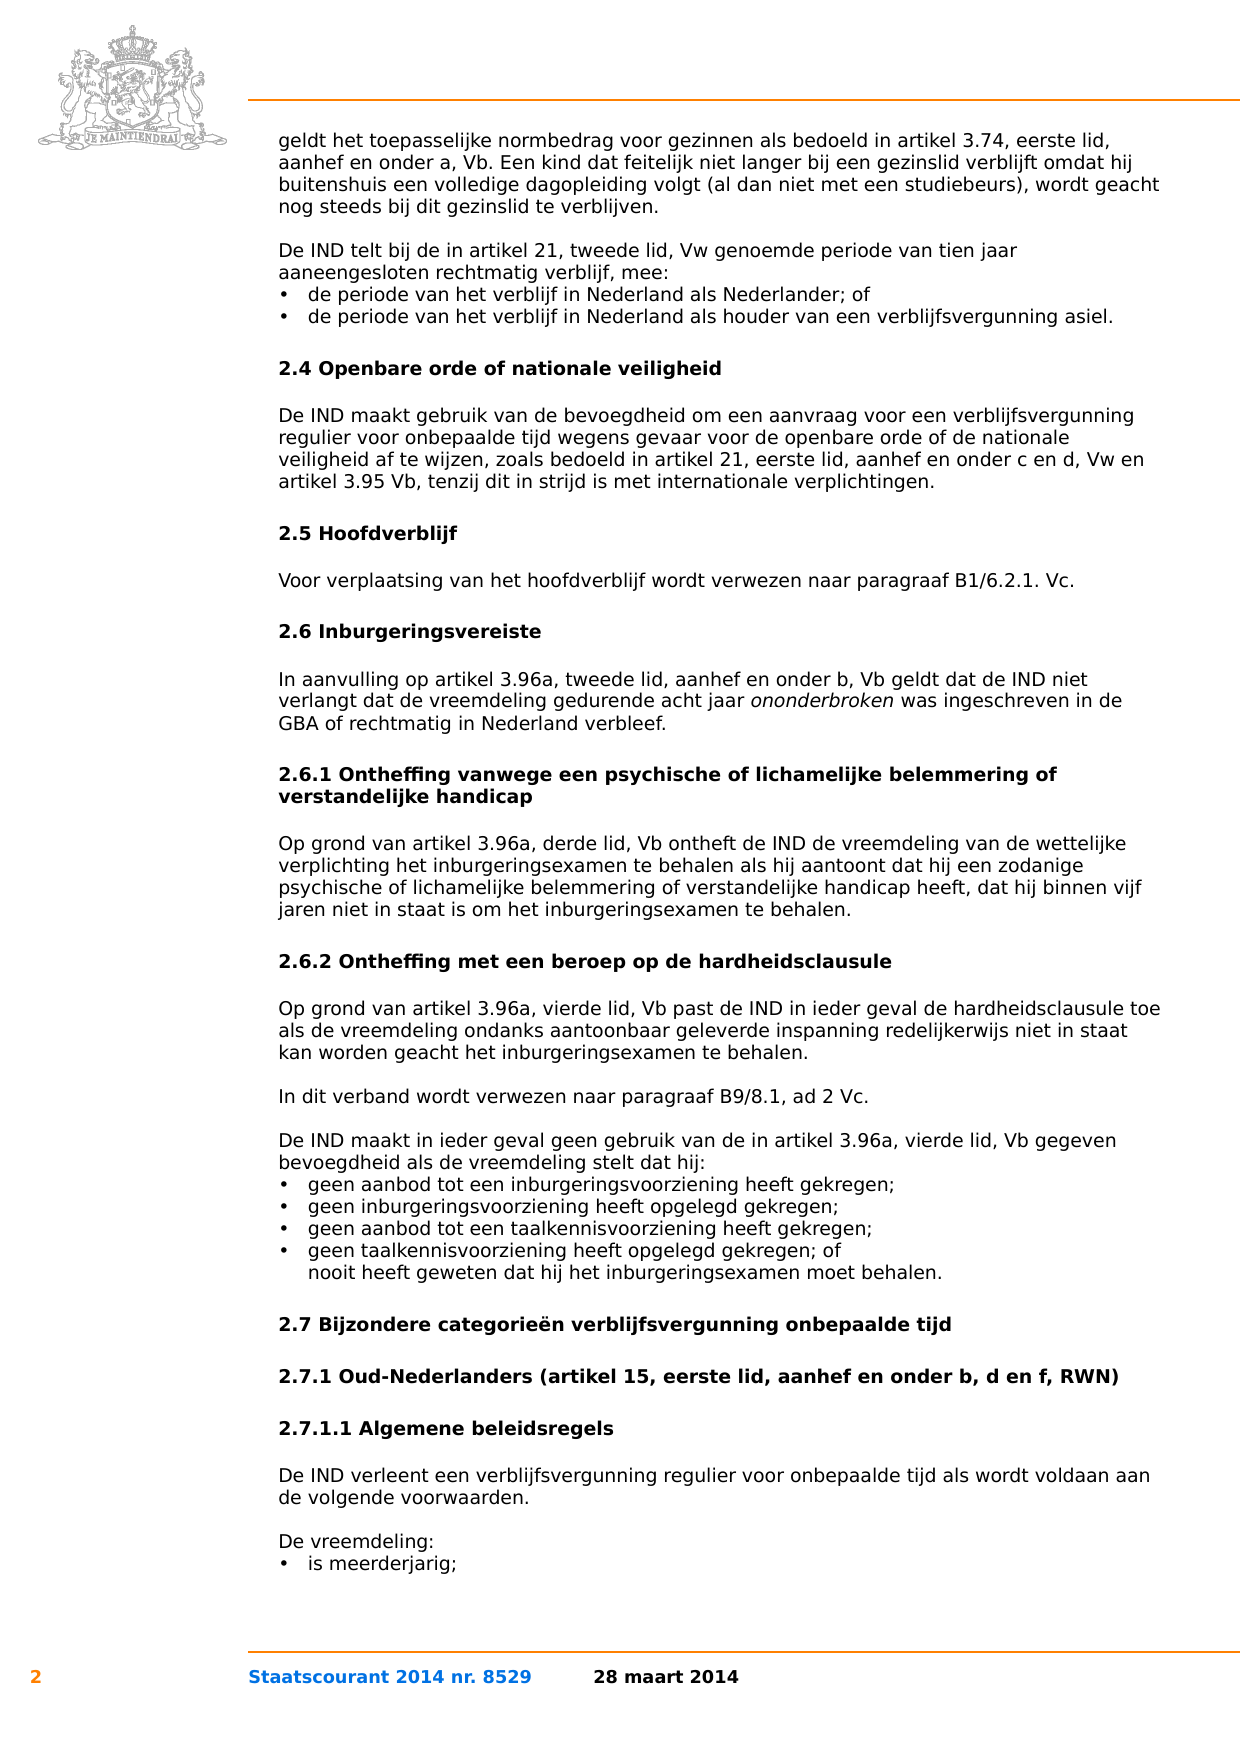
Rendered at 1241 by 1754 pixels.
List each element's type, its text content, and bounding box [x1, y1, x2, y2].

text De IND verleent een verblijfsvergunning regulier voor onbepaalde tijd als wordt voldaan aan de volgende voorwaarden. [278, 1465, 1163, 1509]
text Op grond van artikel 3.96a, vierde lid, Vb past de IND in ieder geval de hardheidsclausule toe als de vreemdeling ondanks aantoonbaar geleverde inspanning redelijkerwijs niet in staat kan worden geacht het inburgeringsexamen te behalen. [278, 998, 1163, 1064]
text • de periode van het verblijf in Nederland als Nederlander; of [278, 284, 1163, 306]
text • geen taalkennisvoorziening heeft opgelegd gekregen; of [278, 1240, 1163, 1262]
subtitle 2.4 Openbare orde of nationale veiligheid [278, 358, 1163, 379]
text • geen inburgeringsvoorziening heeft opgelegd gekregen; [278, 1196, 1163, 1218]
text geldt het toepasselijke normbedrag voor gezinnen als bedoeld in artikel 3.74, eerste lid, aanhef en onder a, Vb. Een kind dat feitelijk niet langer bij een gezinslid verblijft omdat hij buitenshuis een volledige dagopleiding volgt (al dan niet met een studiebeurs), wordt geacht nog steeds bij dit gezinslid te verblijven. [278, 130, 1163, 218]
text De IND maakt in ieder geval geen gebruik van de in artikel 3.96a, vierde lid, Vb gegeven bevoegdheid als de vreemdeling stelt dat hij: [278, 1130, 1163, 1174]
text In dit verband wordt verwezen naar paragraaf B9/8.1, ad 2 Vc. [278, 1086, 1163, 1108]
subtitle 2.7.1 Oud-Nederlanders (artikel 15, eerste lid, aanhef en onder b, d en f, RWN) [278, 1366, 1163, 1388]
subtitle 2.6.1 Ontheffing vanwege een psychische of lichamelijke belemmering of verstandelijke handicap [278, 764, 1163, 808]
text nooit heeft geweten dat hij het inburgeringsexamen moet behalen. [308, 1262, 1163, 1284]
text • geen aanbod tot een inburgeringsvoorziening heeft gekregen; [278, 1174, 1163, 1196]
subtitle 2.5 Hoofdverblijf [278, 522, 1163, 544]
text Op grond van artikel 3.96a, derde lid, Vb ontheft de IND de vreemdeling van de wettelijke verplichting het inburgeringsexamen te behalen als hij aantoont dat hij een zodanige psychische of lichamelijke belemmering of verstandelijke handicap heeft, dat hij binnen vijf jaren niet in staat is om het inburgeringsexamen te behalen. [278, 833, 1163, 921]
text In aanvulling op artikel 3.96a, tweede lid, aanhef en onder b, Vb geldt dat de IND niet verlangt dat de vreemdeling gedurende acht jaar ononderbroken was ingeschreven in de GBA of rechtmatig in Nederland verbleef. [278, 668, 1163, 734]
text • is meerderjarig; [278, 1552, 1163, 1574]
subtitle 2.7.1.1 Algemene beleidsregels [278, 1418, 1163, 1440]
subtitle 2.7 Bijzondere categorieën verblijfsvergunning onbepaalde tijd [278, 1314, 1163, 1336]
text • geen aanbod tot een taalkennisvoorziening heeft gekregen; [278, 1218, 1163, 1240]
text • de periode van het verblijf in Nederland als houder van een verblijfsvergunning asiel. [278, 306, 1163, 328]
picture [38, 25, 227, 150]
text De IND telt bij de in artikel 21, tweede lid, Vw genoemde periode van tien jaar aaneengesloten rechtmatig verblijf, mee: [278, 240, 1163, 284]
text Voor verplaatsing van het hoofdverblijf wordt verwezen naar paragraaf B1/6.2.1. Vc. [278, 569, 1163, 591]
text De vreemdeling: [278, 1531, 1163, 1552]
text De IND maakt gebruik van de bevoegdheid om een aanvraag voor een verblijfsvergunning regulier voor onbepaalde tijd wegens gevaar voor de openbare orde of de nationale veiligheid af te wijzen, zoals bedoeld in artikel 21, eerste lid, aanhef en onder c en d, Vw en artikel 3.95 Vb, tenzij dit in strijd is met internationale verplichtingen. [278, 404, 1163, 492]
subtitle 2.6 Inburgeringsvereiste [278, 621, 1163, 643]
subtitle 2.6.2 Ontheffing met een beroep op de hardheidsclausule [278, 951, 1163, 973]
